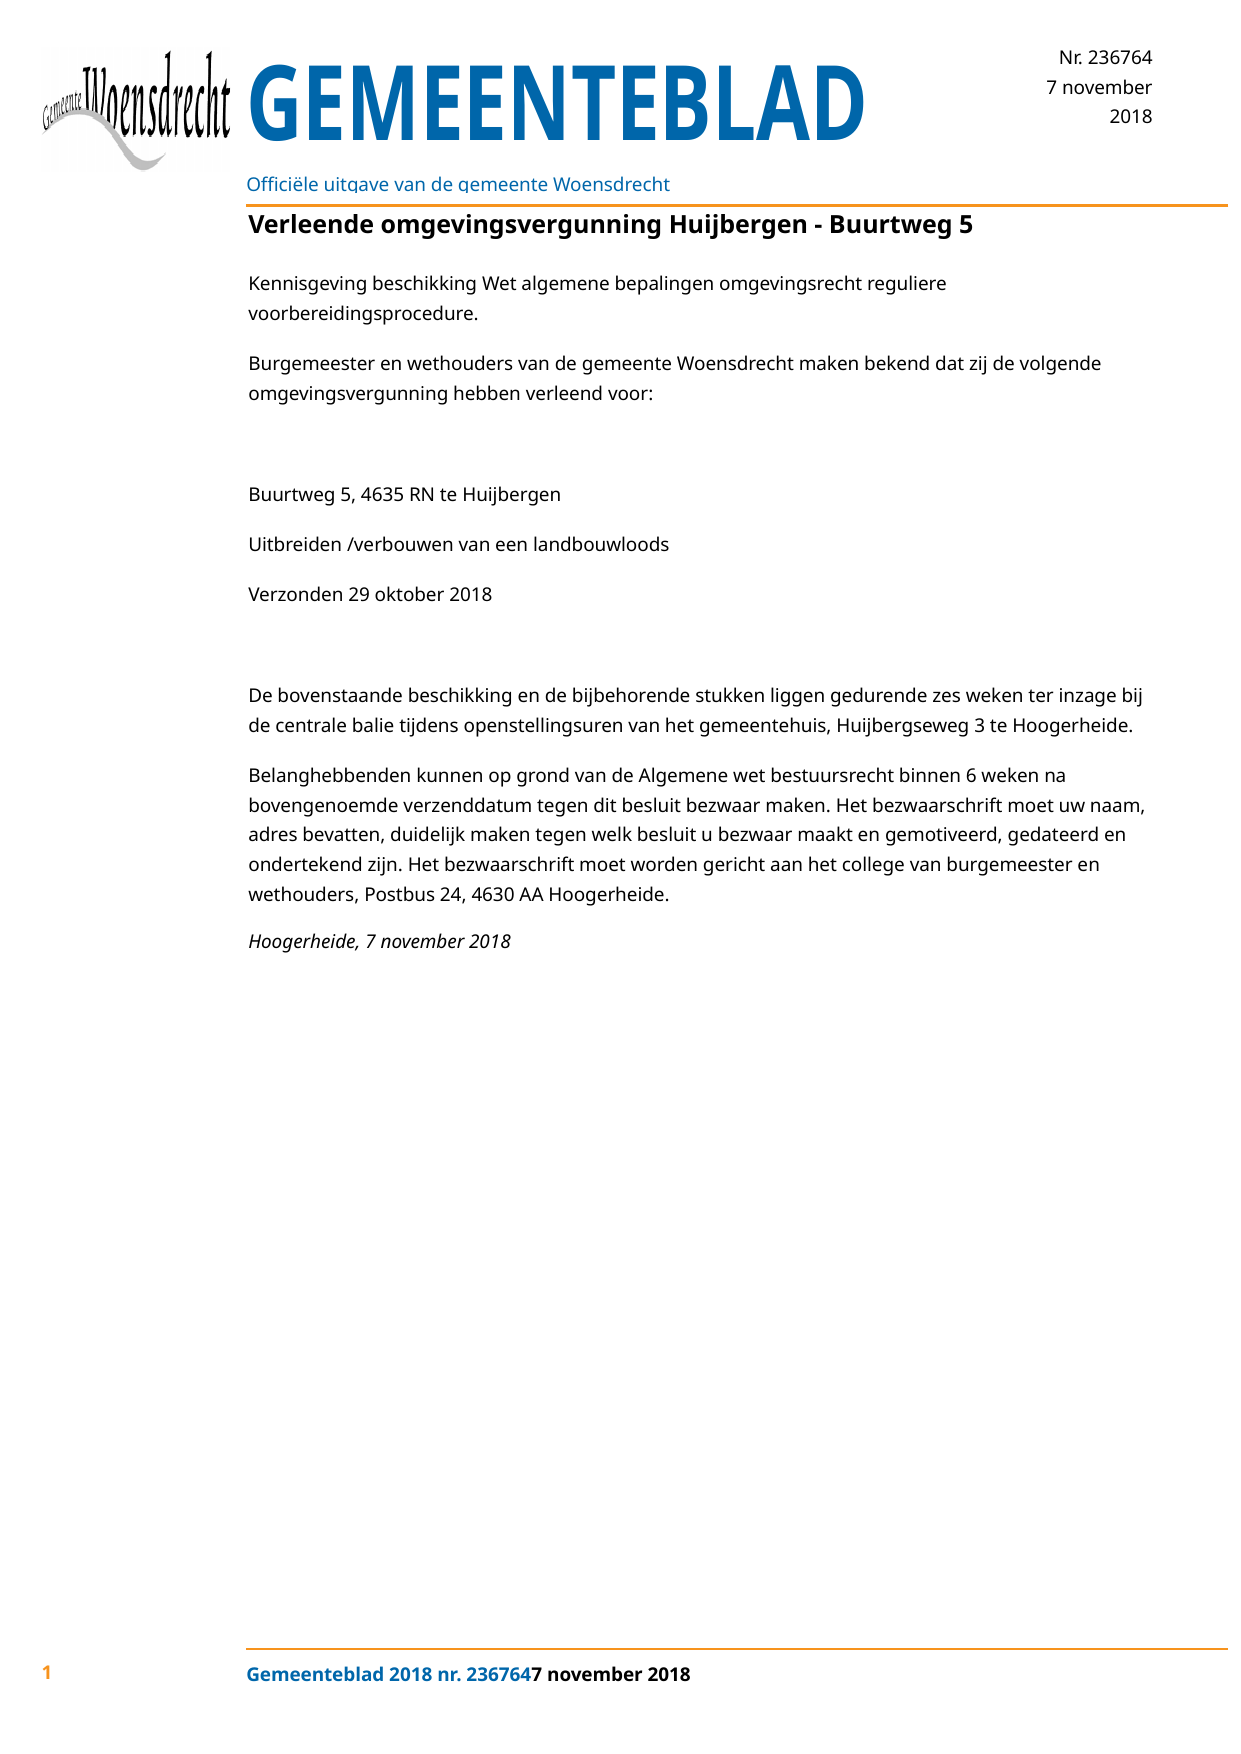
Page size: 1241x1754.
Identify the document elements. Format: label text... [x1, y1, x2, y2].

text Buurtweg 5, 4635 RN te Huijbergen [248, 481, 1152, 506]
text Belanghebbenden kunnen op grond van de Algemene wet bestuursrecht binnen 6 weken na bovengenoemde verzenddatum tegen dit besluit bezwaar maken. Het bezwaarschrift moet uw naam, adres bevatten, duidelijk maken tegen welk besluit u bezwaar maakt en gemotiveerd, gedateerd en ondertekend zijn. Het bezwaarschrift moet worden gericht aan het college van burgemeester en wethouders, Postbus 24, 4630 AA Hoogerheide. [248, 762, 1152, 906]
text Verleende omgevingsvergunning Huijbergen - Buurtweg 5 [248, 207, 1152, 241]
text Uitbreiden /verbouwen van een landbouwloods [248, 531, 1152, 557]
text Kennisgeving beschikking Wet algemene bepalingen omgevingsrecht reguliere voorbereidingsprocedure. [248, 270, 1152, 326]
text Verzonden 29 oktober 2018 [248, 582, 1152, 607]
picture [41, 47, 231, 172]
text Burgemeester en wethouders van de gemeente Woensdrecht maken bekend dat zij de volgende omgevingsvergunning hebben verleend voor: [248, 350, 1152, 406]
text Hoogerheide, 7 november 2018 [248, 928, 1152, 954]
text De bovenstaande beschikking en de bijbehorende stukken liggen gedurende zes weken ter inzage bij de centrale balie tijdens openstellingsuren van het gemeentehuis, Huijbergseweg 3 te Hoogerheide. [248, 682, 1152, 738]
